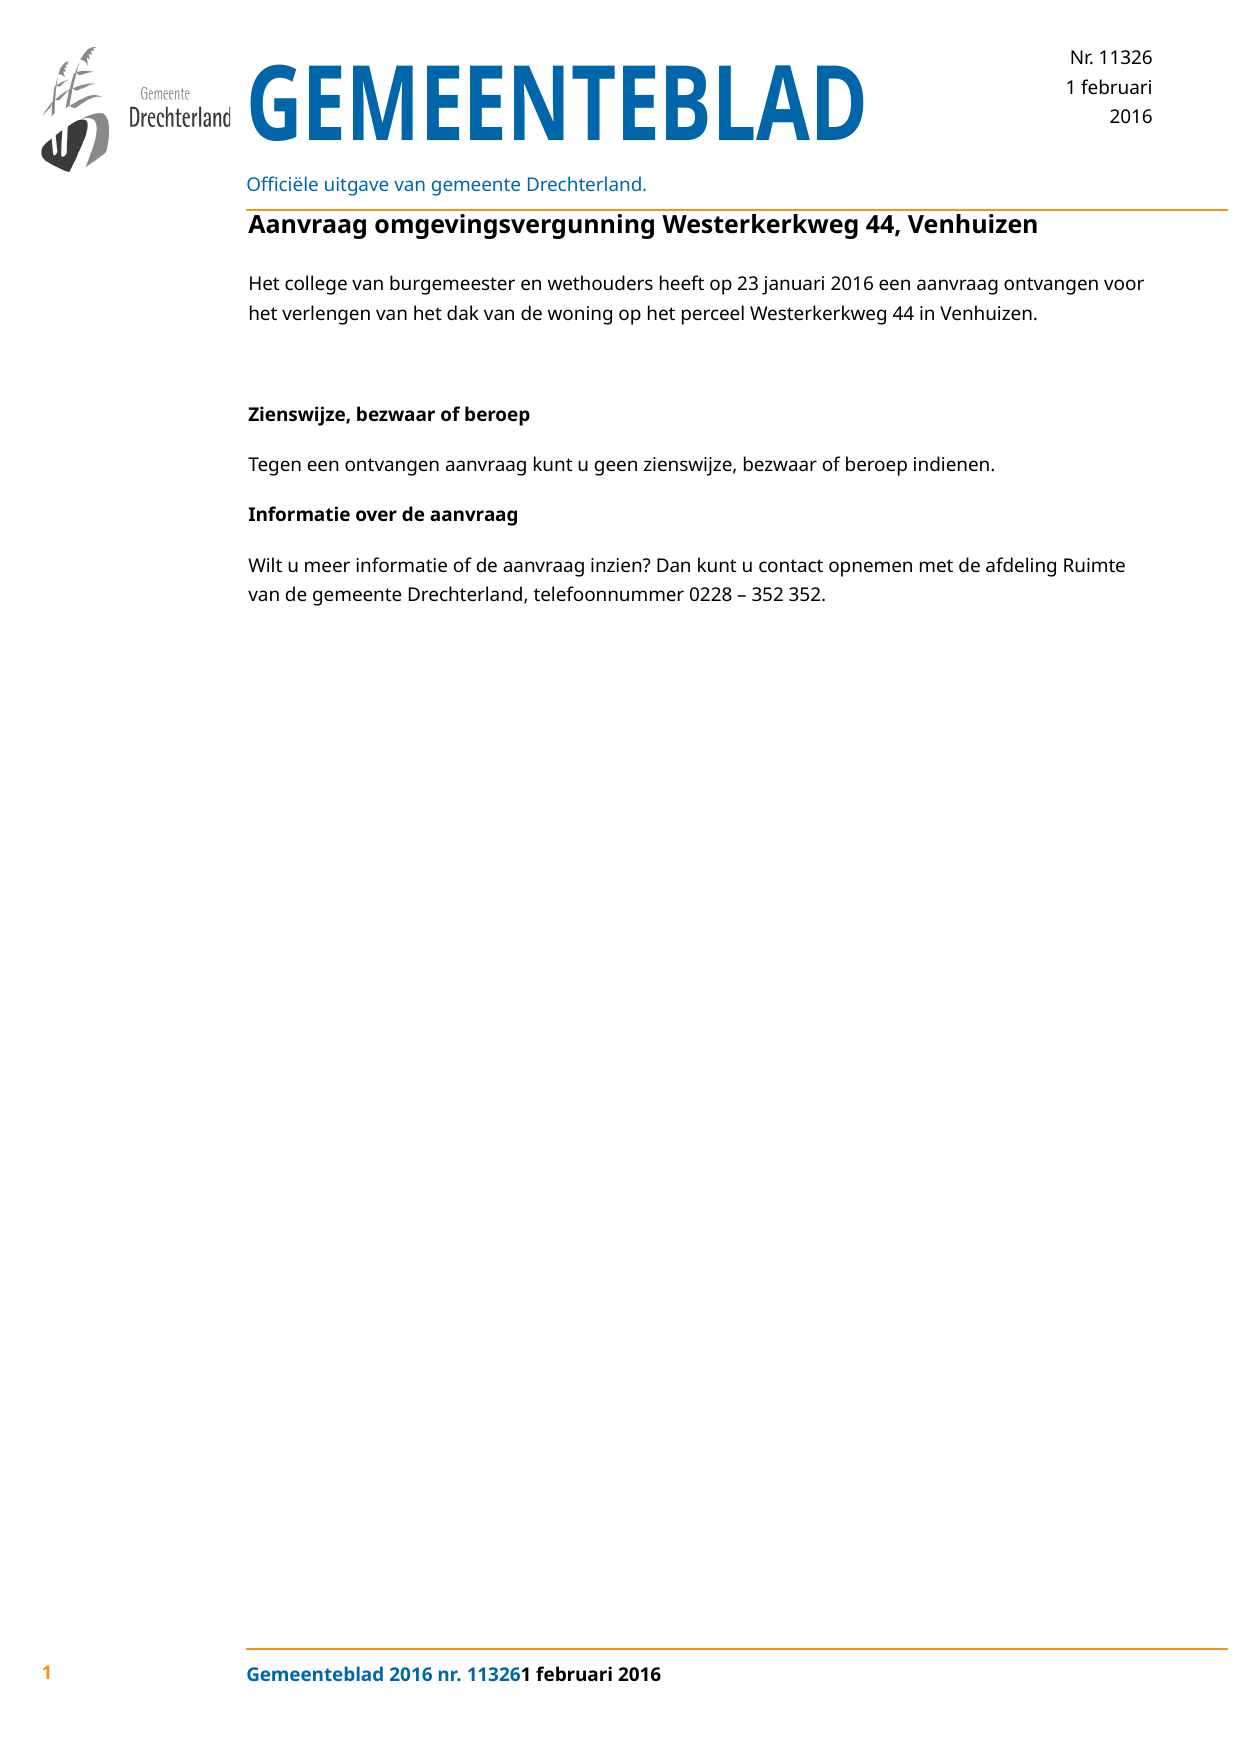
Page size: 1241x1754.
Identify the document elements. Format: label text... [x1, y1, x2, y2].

text Aanvraag omgevingsvergunning Westerkerkweg 44, Venhuizen [248, 211, 1152, 241]
text Het college van burgemeester en wethouders heeft op 23 januari 2016 een aanvraag ontvangen voor het verlengen van het dak van de woning op het perceel Westerkerkweg 44 in Venhuizen. [248, 270, 1152, 326]
text Tegen een ontvangen aanvraag kunt u geen zienswijze, bezwaar of beroep indienen. [248, 451, 1152, 477]
text Zienswijze, bezwaar of beroep [248, 401, 1152, 426]
text Wilt u meer informatie of de aanvraag inzien? Dan kunt u contact opnemen met de afdeling Ruimte van de gemeente Drechterland, telefoonnummer 0228 – 352 352. [248, 552, 1152, 607]
picture [41, 47, 231, 172]
text Informatie over de aanvraag [248, 502, 1152, 527]
